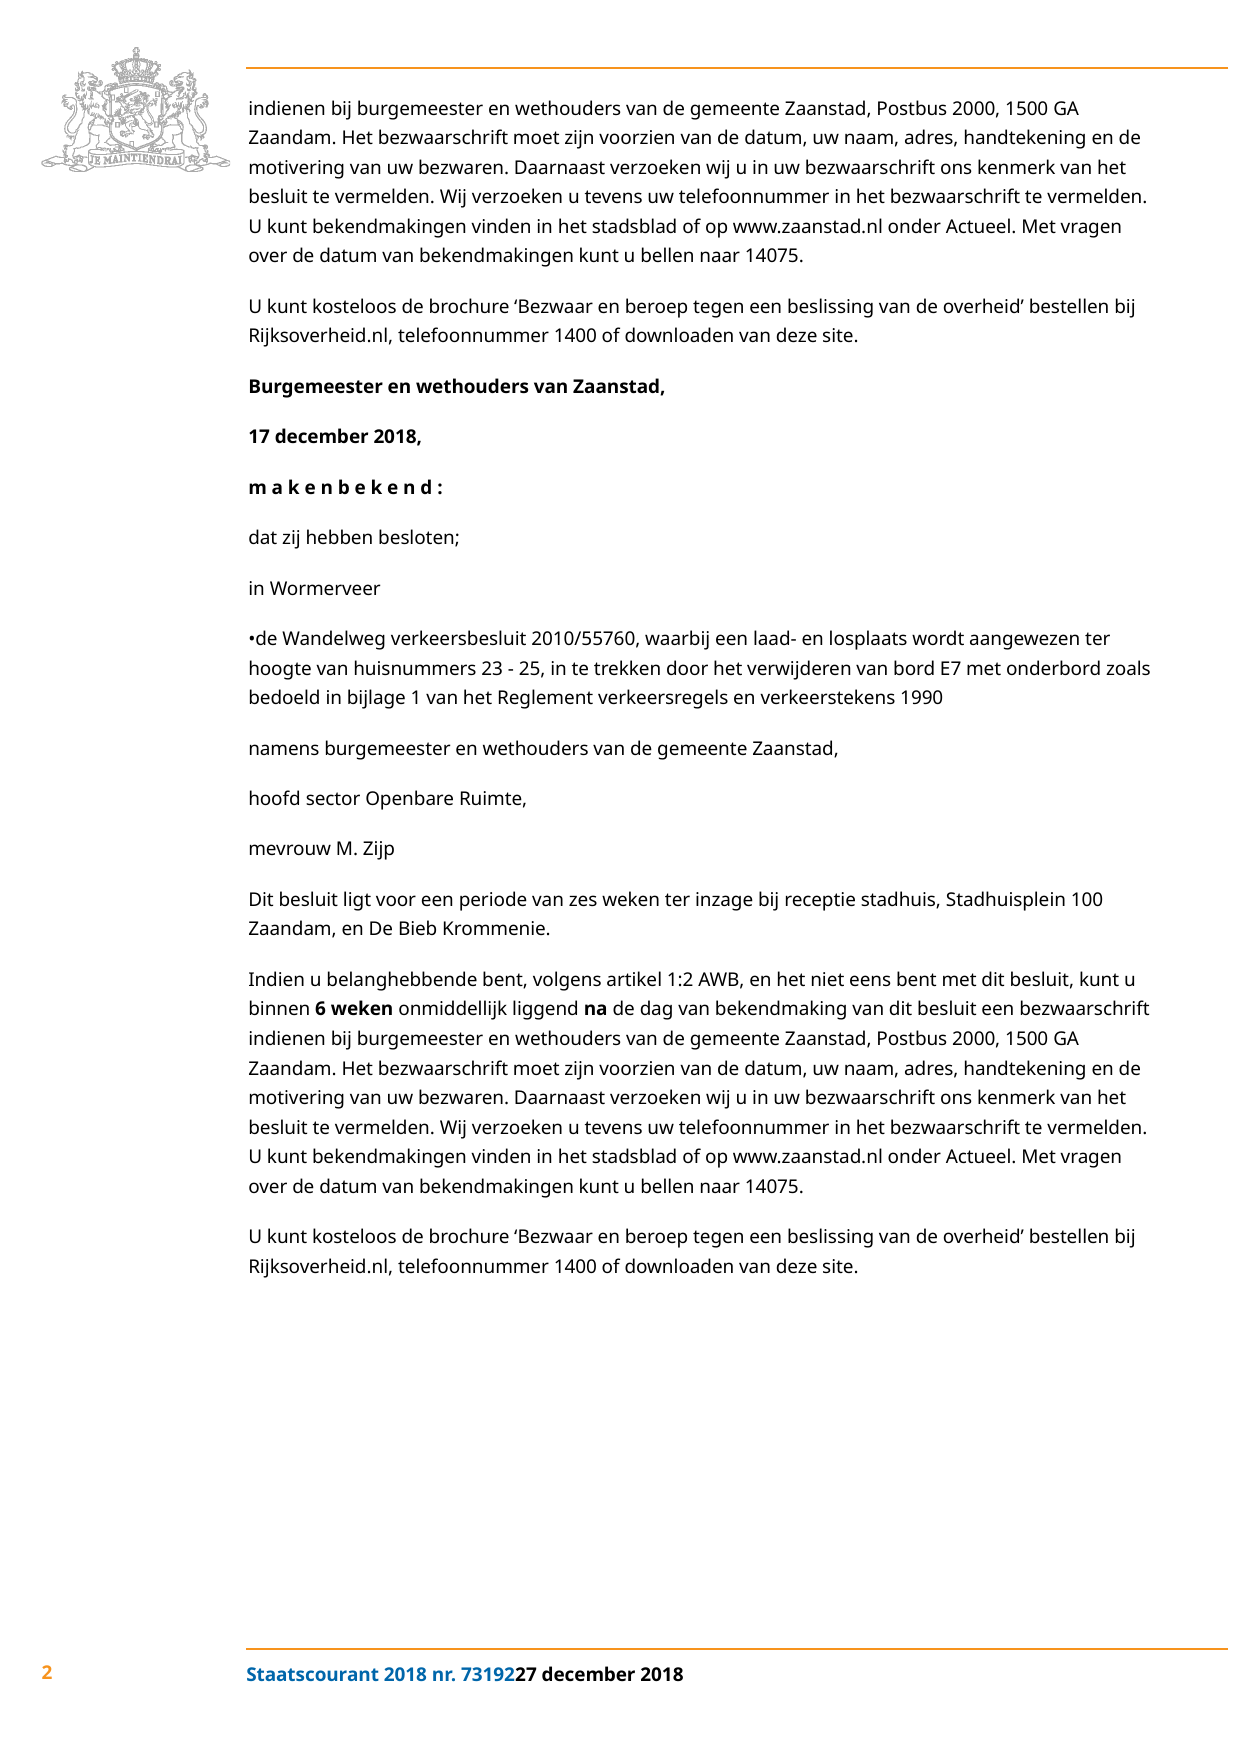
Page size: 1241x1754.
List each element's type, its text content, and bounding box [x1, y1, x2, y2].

text mevrouw M. Zijp [248, 836, 1152, 861]
text hoofd sector Openbare Ruimte, [248, 785, 1152, 811]
text dat zij hebben besloten; [248, 524, 1152, 550]
text m a k e n b e k e n d : [248, 474, 1152, 500]
text Indien u belanghebbende bent, volgens artikel 1:2 AWB, en het niet eens bent met dit besluit, kunt u binnen 6 weken onmiddellijk liggend na de dag van bekendmaking van dit besluit een bezwaarschrift indienen bij burgemeester en wethouders van de gemeente Zaanstad, Postbus 2000, 1500 GA Zaandam. Het bezwaarschrift moet zijn voorzien van de datum, uw naam, adres, handtekening en de motivering van uw bezwaren. Daarnaast verzoeken wij u in uw bezwaarschrift ons kenmerk van het besluit te vermelden. Wij verzoeken u tevens uw telefoonnummer in het bezwaarschrift te vermelden. U kunt bekendmakingen vinden in het stadsblad of op www.zaanstad.nl onder Actueel. Met vragen over de datum van bekendmakingen kunt u bellen naar 14075. [248, 966, 1152, 1199]
text namens burgemeester en wethouders van de gemeente Zaanstad, [248, 735, 1152, 761]
text Dit besluit ligt voor een periode van zes weken ter inzage bij receptie stadhuis, Stadhuisplein 100 Zaandam, en De Bieb Krommenie. [248, 886, 1152, 941]
text indienen bij burgemeester en wethouders van de gemeente Zaanstad, Postbus 2000, 1500 GA Zaandam. Het bezwaarschrift moet zijn voorzien van de datum, uw naam, adres, handtekening en de motivering van uw bezwaren. Daarnaast verzoeken wij u in uw bezwaarschrift ons kenmerk van het besluit te vermelden. Wij verzoeken u tevens uw telefoonnummer in het bezwaarschrift te vermelden. U kunt bekendmakingen vinden in het stadsblad of op www.zaanstad.nl onder Actueel. Met vragen over de datum van bekendmakingen kunt u bellen naar 14075. [248, 95, 1152, 268]
text 17 december 2018, [248, 423, 1152, 449]
text •de Wandelweg verkeersbesluit 2010/55760, waarbij een laad- en losplaats wordt aangewezen ter hoogte van huisnummers 23 - 25, in te trekken door het verwijderen van bord E7 met onderbord zoals bedoeld in bijlage 1 van het Reglement verkeersregels en verkeerstekens 1990 [248, 625, 1152, 710]
text U kunt kosteloos de brochure ‘Bezwaar en beroep tegen een beslissing van de overheid’ bestellen bij Rijksoverheid.nl, telefoonnummer 1400 of downloaden van deze site. [248, 1223, 1152, 1279]
picture [41, 47, 231, 172]
text in Wormerveer [248, 575, 1152, 601]
text Burgemeester en wethouders van Zaanstad, [248, 373, 1152, 399]
text U kunt kosteloos de brochure ‘Bezwaar en beroep tegen een beslissing van de overheid’ bestellen bij Rijksoverheid.nl, telefoonnummer 1400 of downloaden van deze site. [248, 293, 1152, 348]
